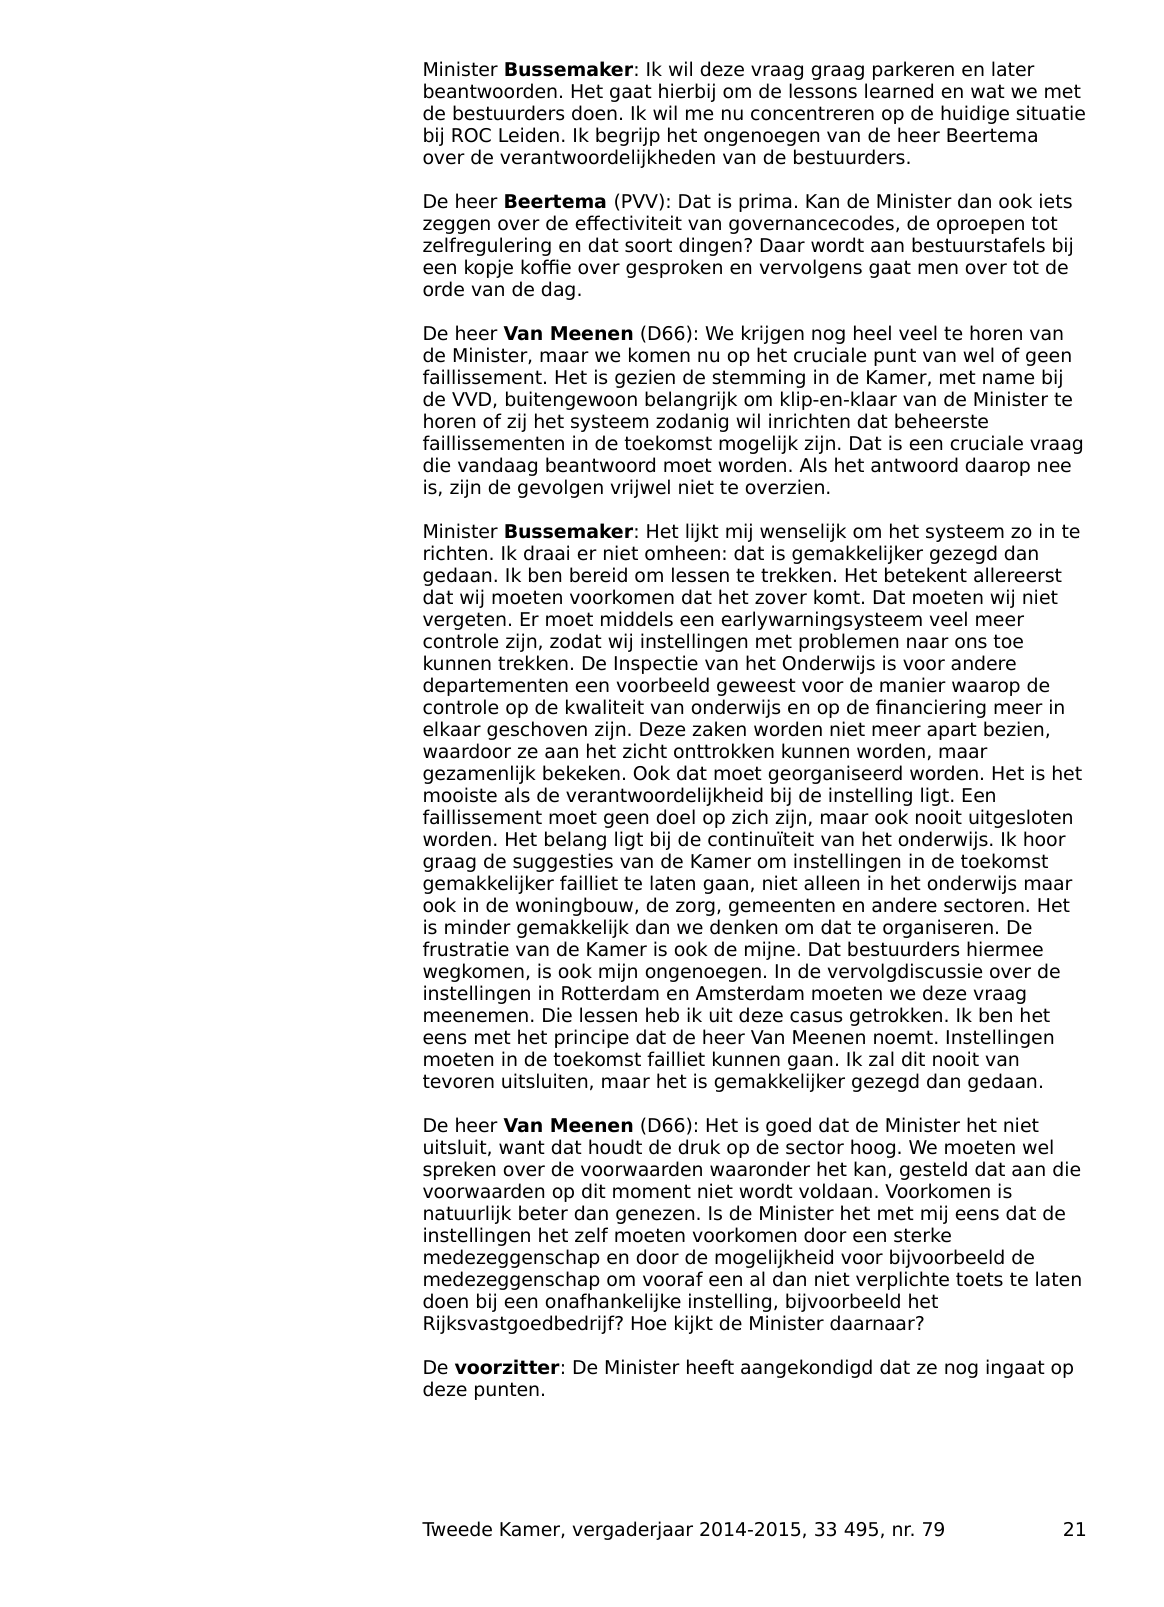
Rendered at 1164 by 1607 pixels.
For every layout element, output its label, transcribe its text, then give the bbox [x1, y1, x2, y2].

text De heer Van Meenen (D66): Het is goed dat de Minister het niet uitsluit, want dat houdt de druk op de sector hoog. We moeten wel spreken over de voorwaarden waaronder het kan, gesteld dat aan die voorwaarden op dit moment niet wordt voldaan. Voorkomen is natuurlijk beter dan genezen. Is de Minister het met mij eens dat de instellingen het zelf moeten voorkomen door een sterke medezeggenschap en door de mogelijkheid voor bijvoorbeeld de medezeggenschap om vooraf een al dan niet verplichte toets te laten doen bij een onafhankelijke instelling, bijvoorbeeld het Rijksvastgoedbedrijf? Hoe kijkt de Minister daarnaar? [422, 1115, 1087, 1335]
text De heer Beertema (PVV): Dat is prima. Kan de Minister dan ook iets zeggen over de effectiviteit van governancecodes, de oproepen tot zelfregulering en dat soort dingen? Daar wordt aan bestuurstafels bij een kopje koffie over gesproken en vervolgens gaat men over tot de orde van de dag. [422, 191, 1087, 301]
text De heer Van Meenen (D66): We krijgen nog heel veel te horen van de Minister, maar we komen nu op het cruciale punt van wel of geen faillissement. Het is gezien de stemming in de Kamer, met name bij de VVD, buitengewoon belangrijk om klip-en-klaar van de Minister te horen of zij het systeem zodanig wil inrichten dat beheerste faillissementen in de toekomst mogelijk zijn. Dat is een cruciale vraag die vandaag beantwoord moet worden. Als het antwoord daarop nee is, zijn de gevolgen vrijwel niet te overzien. [422, 323, 1087, 499]
text Minister Bussemaker: Ik wil deze vraag graag parkeren en later beantwoorden. Het gaat hierbij om de lessons learned en wat we met de bestuurders doen. Ik wil me nu concentreren op de huidige situatie bij ROC Leiden. Ik begrijp het ongenoegen van de heer Beertema over de verantwoordelijkheden van de bestuurders. [422, 59, 1087, 169]
text Minister Bussemaker: Het lijkt mij wenselijk om het systeem zo in te richten. Ik draai er niet omheen: dat is gemakkelijker gezegd dan gedaan. Ik ben bereid om lessen te trekken. Het betekent allereerst dat wij moeten voorkomen dat het zover komt. Dat moeten wij niet vergeten. Er moet middels een earlywarningsysteem veel meer controle zijn, zodat wij instellingen met problemen naar ons toe kunnen trekken. De Inspectie van het Onderwijs is voor andere departementen een voorbeeld geweest voor de manier waarop de controle op de kwaliteit van onderwijs en op de financiering meer in elkaar geschoven zijn. Deze zaken worden niet meer apart bezien, waardoor ze aan het zicht onttrokken kunnen worden, maar gezamenlijk bekeken. Ook dat moet georganiseerd worden. Het is het mooiste als de verantwoordelijkheid bij de instelling ligt. Een faillissement moet geen doel op zich zijn, maar ook nooit uitgesloten worden. Het belang ligt bij de continuïteit van het onderwijs. Ik hoor graag de suggesties van de Kamer om instellingen in de toekomst gemakkelijker failliet te laten gaan, niet alleen in het onderwijs maar ook in de woningbouw, de zorg, gemeenten en andere sectoren. Het is minder gemakkelijk dan we denken om dat te organiseren. De frustratie van de Kamer is ook de mijne. Dat bestuurders hiermee wegkomen, is ook mijn ongenoegen. In de vervolgdiscussie over de instellingen in Rotterdam en Amsterdam moeten we deze vraag meenemen. Die lessen heb ik uit deze casus getrokken. Ik ben het eens met het principe dat de heer Van Meenen noemt. Instellingen moeten in de toekomst failliet kunnen gaan. Ik zal dit nooit van tevoren uitsluiten, maar het is gemakkelijker gezegd dan gedaan. [422, 521, 1087, 1093]
text De voorzitter: De Minister heeft aangekondigd dat ze nog ingaat op deze punten. [422, 1357, 1087, 1401]
